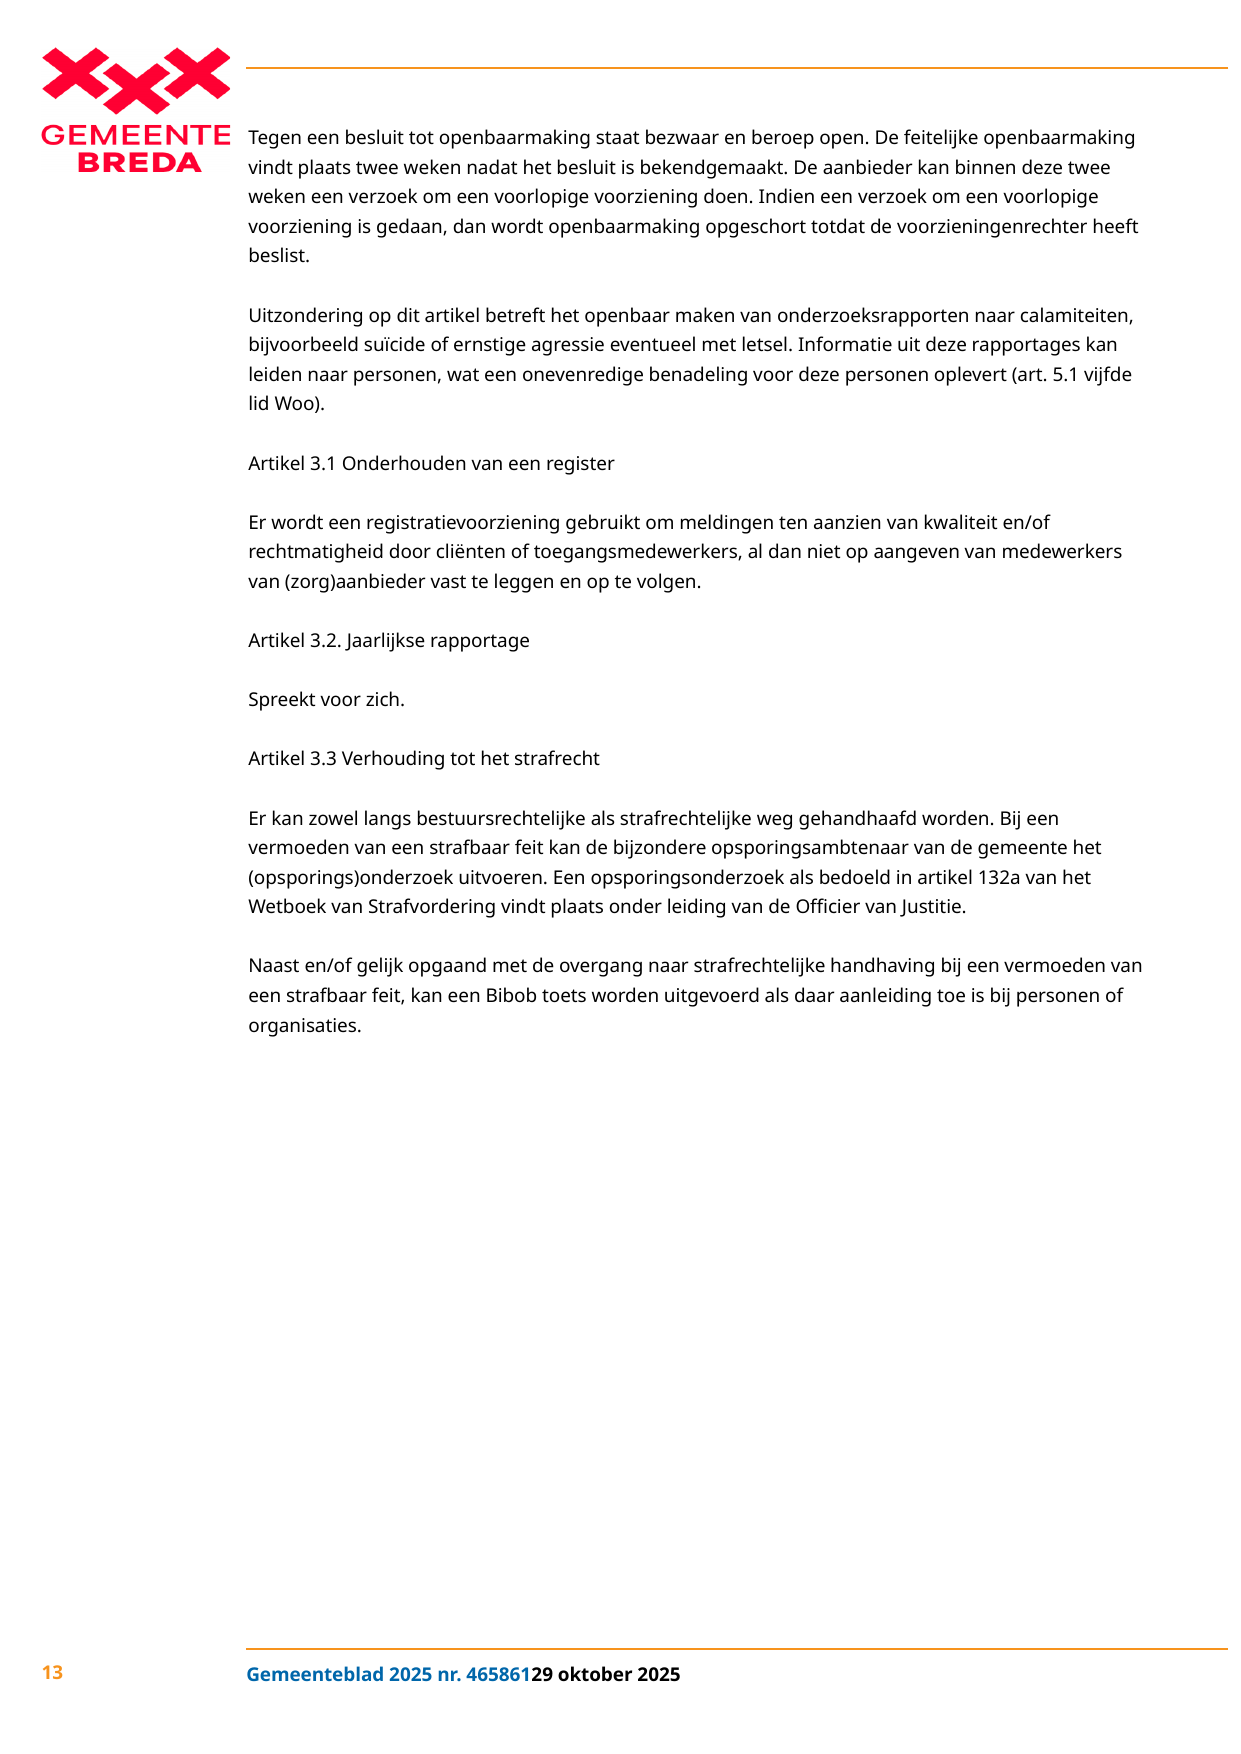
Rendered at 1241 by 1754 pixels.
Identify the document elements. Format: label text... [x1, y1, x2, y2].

text Uitzondering op dit artikel betreft het openbaar maken van onderzoeksrapporten naar calamiteiten, bijvoorbeeld suïcide of ernstige agressie eventueel met letsel. Informatie uit deze rapportages kan leiden naar personen, wat een onevenredige benadeling voor deze personen oplevert (art. 5.1 vijfde lid Woo). [248, 302, 1152, 416]
text Artikel 3.1 Onderhouden van een register [248, 450, 1152, 476]
text Er wordt een registratievoorziening gebruikt om meldingen ten aanzien van kwaliteit en/of rechtmatigheid door cliënten of toegangsmedewerkers, al dan niet op aangeven van medewerkers van (zorg)aanbieder vast te leggen en op te volgen. [248, 509, 1152, 594]
picture [41, 47, 231, 172]
text Naast en/of gelijk opgaand met de overgang naar strafrechtelijke handhaving bij een vermoeden van een strafbaar feit, kan een Bibob toets worden uitgevoerd als daar aanleiding toe is bij personen of organisaties. [248, 953, 1152, 1038]
text Tegen een besluit tot openbaarmaking staat bezwaar en beroep open. De feitelijke openbaarmaking vindt plaats twee weken nadat het besluit is bekendgemaakt. De aanbieder kan binnen deze twee weken een verzoek om een voorlopige voorziening doen. Indien een verzoek om een voorlopige voorziening is gedaan, dan wordt openbaarmaking opgeschort totdat de voorzieningenrechter heeft beslist. [248, 124, 1152, 268]
text Artikel 3.3 Verhouding tot het strafrecht [248, 746, 1152, 771]
text Er kan zowel langs bestuursrechtelijke als strafrechtelijke weg gehandhaafd worden. Bij een vermoeden van een strafbaar feit kan de bijzondere opsporingsambtenaar van de gemeente het (opsporings)onderzoek uitvoeren. Een opsporingsonderzoek als bedoeld in artikel 132a van het Wetboek van Strafvordering vindt plaats onder leiding van de Officier van Justitie. [248, 805, 1152, 919]
text Spreekt voor zich. [248, 686, 1152, 712]
text Artikel 3.2. Jaarlijkse rapportage [248, 627, 1152, 653]
